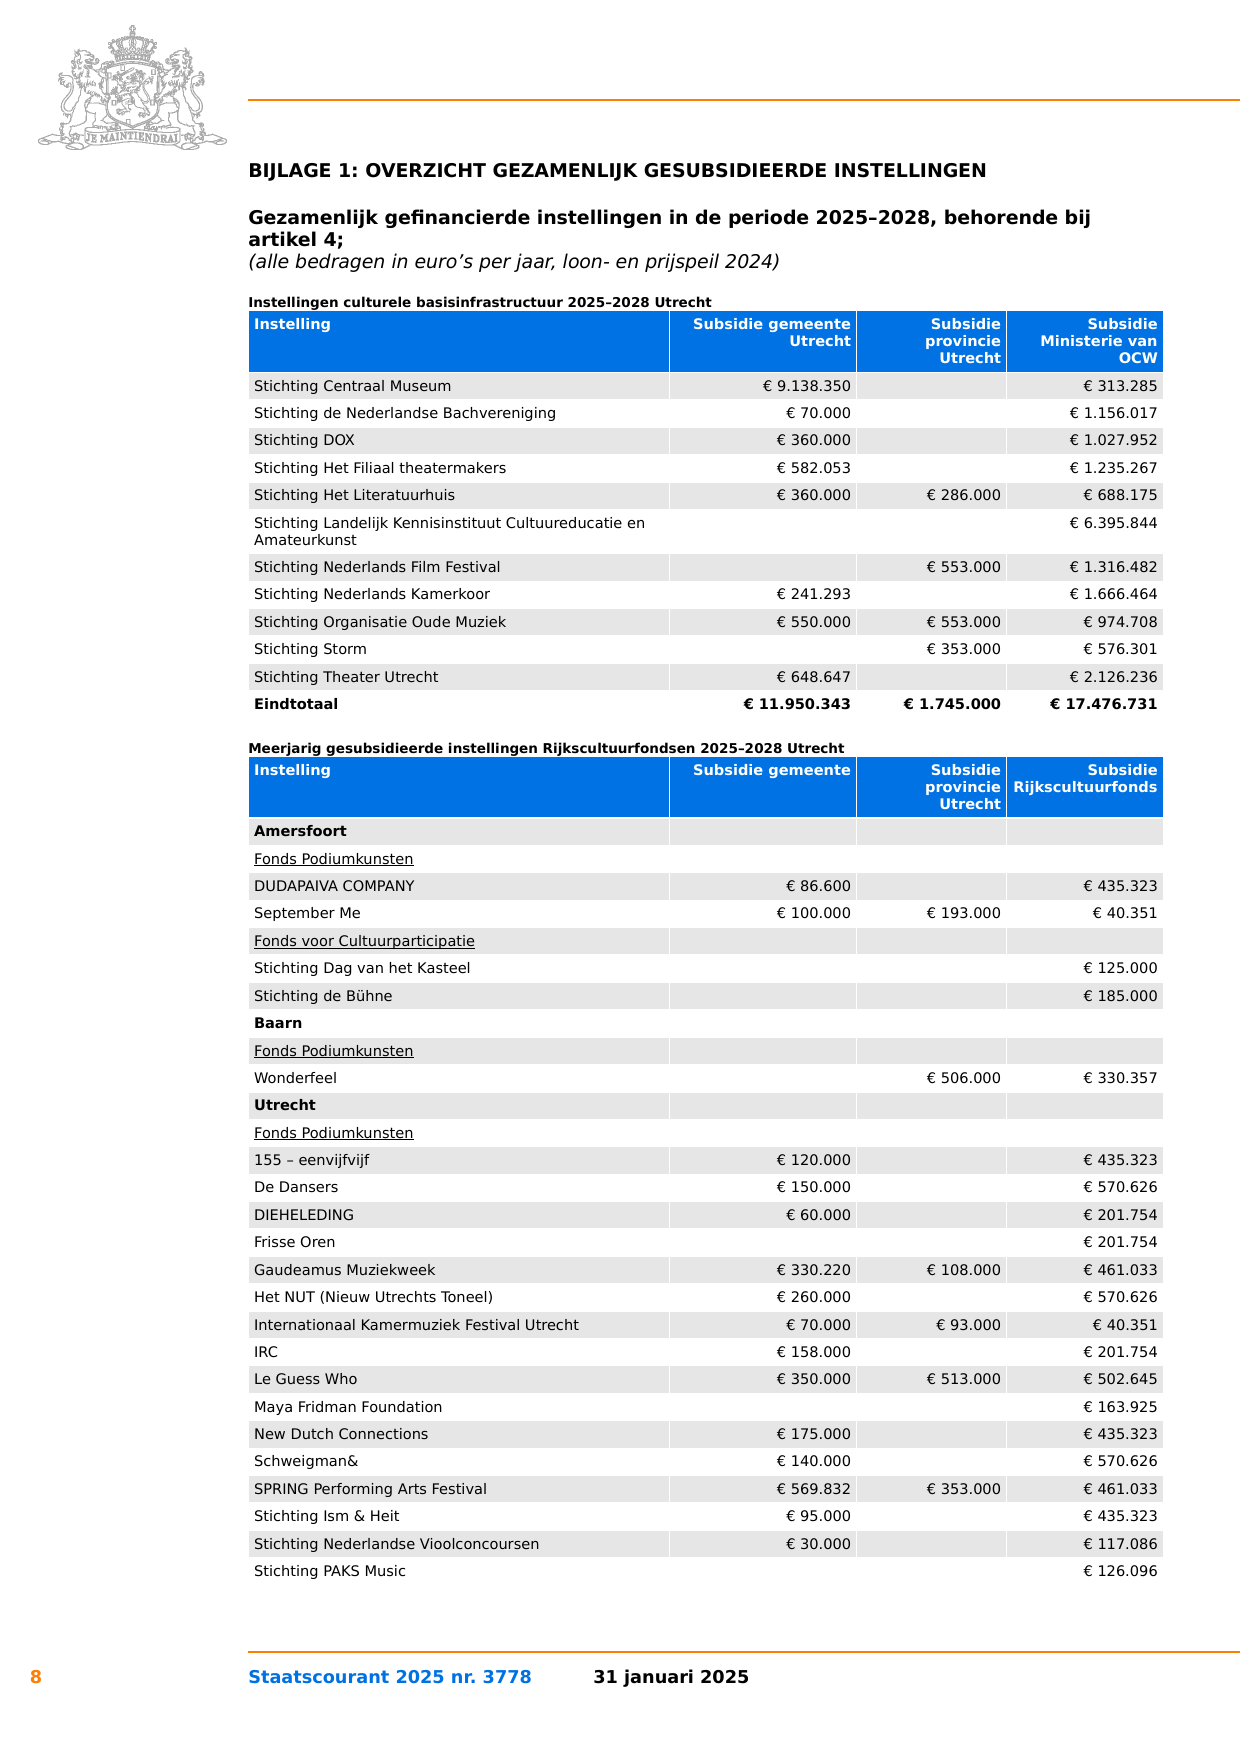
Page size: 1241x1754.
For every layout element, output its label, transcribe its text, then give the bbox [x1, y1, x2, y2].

table_cell [1007, 1120, 1163, 1146]
table_cell € 140.000 [670, 1449, 856, 1475]
table_cell [857, 928, 1006, 954]
table_cell € 502.645 [1007, 1366, 1163, 1393]
table_cell € 86.600 [670, 873, 856, 900]
table_cell [857, 1449, 1006, 1475]
table_cell € 17.476.731 [1007, 691, 1163, 717]
table_cell € 193.000 [857, 901, 1006, 927]
table_cell [857, 1504, 1006, 1530]
table_cell Schweigman& [249, 1449, 669, 1475]
table_cell € 1.156.017 [1007, 400, 1163, 427]
table_cell Utrecht [249, 1093, 669, 1119]
table_cell Stichting Ism & Heit [249, 1504, 669, 1530]
subtitle BIJLAGE 1: OVERZICHT GEZAMENLIJK GESUBSIDIEERDE INSTELLINGEN [248, 160, 1163, 182]
table_cell De Dansers [249, 1175, 669, 1201]
table_cell € 260.000 [670, 1284, 856, 1311]
table_cell € 553.000 [857, 609, 1006, 635]
table_cell € 117.086 [1007, 1531, 1163, 1557]
table_cell [857, 1175, 1006, 1201]
table_cell [857, 819, 1006, 845]
table_cell € 100.000 [670, 901, 856, 927]
table_cell € 576.301 [1007, 636, 1163, 663]
table_cell [857, 1284, 1006, 1311]
table_cell € 120.000 [670, 1147, 856, 1174]
table_cell September Me [249, 901, 669, 927]
table_cell € 330.220 [670, 1257, 856, 1283]
table_cell € 353.000 [857, 636, 1006, 663]
table_cell Stichting Landelijk Kennisinstituut Cultuureducatie en Amateurkunst [249, 510, 669, 553]
table_cell € 435.323 [1007, 1421, 1163, 1448]
table_cell € 30.000 [670, 1531, 856, 1557]
table_cell [857, 1147, 1006, 1174]
table_cell Subsidie gemeente Utrecht [670, 311, 856, 372]
table_cell [857, 1558, 1006, 1584]
table_cell € 185.000 [1007, 983, 1163, 1009]
table_cell € 40.351 [1007, 901, 1163, 927]
table_cell [670, 1120, 856, 1146]
table_cell [670, 1394, 856, 1420]
table_cell [857, 956, 1006, 982]
table_cell [857, 1531, 1006, 1557]
table_cell € 569.832 [670, 1476, 856, 1502]
table_cell [857, 1093, 1006, 1119]
table_cell € 201.754 [1007, 1339, 1163, 1365]
table_cell Maya Fridman Foundation [249, 1394, 669, 1420]
table_cell Stichting Dag van het Kasteel [249, 956, 669, 982]
table_cell € 93.000 [857, 1312, 1006, 1338]
table_cell [857, 1202, 1006, 1228]
table_cell New Dutch Connections [249, 1421, 669, 1448]
table_cell IRC [249, 1339, 669, 1365]
table_cell [857, 1421, 1006, 1448]
table_cell € 570.626 [1007, 1449, 1163, 1475]
table_cell € 11.950.343 [670, 691, 856, 717]
table_cell € 175.000 [670, 1421, 856, 1448]
table_cell Amersfoort [249, 819, 669, 845]
table_cell [1007, 819, 1163, 845]
table_cell € 241.293 [670, 582, 856, 608]
table_cell Gaudeamus Muziekweek [249, 1257, 669, 1283]
table_cell Het NUT (Nieuw Utrechts Toneel) [249, 1284, 669, 1311]
table_cell [857, 373, 1006, 399]
table_cell € 9.138.350 [670, 373, 856, 399]
table_cell [670, 1230, 856, 1256]
table_cell € 435.323 [1007, 873, 1163, 900]
table_cell [857, 983, 1006, 1009]
table_cell € 201.754 [1007, 1202, 1163, 1228]
table_cell € 158.000 [670, 1339, 856, 1365]
text Gezamenlijk gefinancierde instellingen in de periode 2025–2028, behorende bij artikel 4; [248, 207, 1163, 251]
table_cell € 648.647 [670, 664, 856, 690]
table_cell DUDAPAIVA COMPANY [249, 873, 669, 900]
table_cell [857, 1120, 1006, 1146]
table_cell Le Guess Who [249, 1366, 669, 1393]
table_cell [1007, 1038, 1163, 1064]
table_cell € 350.000 [670, 1366, 856, 1393]
table_cell [670, 1093, 856, 1119]
table_cell € 435.323 [1007, 1147, 1163, 1174]
table_cell € 974.708 [1007, 609, 1163, 635]
text (alle bedragen in euro’s per jaar, loon- en prijspeil 2024) [248, 251, 1163, 273]
table_cell € 570.626 [1007, 1175, 1163, 1201]
table_cell € 330.357 [1007, 1065, 1163, 1091]
table_cell [857, 582, 1006, 608]
table_cell € 461.033 [1007, 1476, 1163, 1502]
table_cell € 1.316.482 [1007, 554, 1163, 581]
table_cell € 201.754 [1007, 1230, 1163, 1256]
table_cell € 435.323 [1007, 1504, 1163, 1530]
table_cell [857, 846, 1006, 872]
table_cell Internationaal Kamermuziek Festival Utrecht [249, 1312, 669, 1338]
table_cell [670, 819, 856, 845]
table_cell [1007, 1093, 1163, 1119]
table_cell € 513.000 [857, 1366, 1006, 1393]
table_cell € 553.000 [857, 554, 1006, 581]
table_cell Frisse Oren [249, 1230, 669, 1256]
table_cell Subsidie Ministerie van OCW [1007, 311, 1163, 372]
table_cell € 2.126.236 [1007, 664, 1163, 690]
table_cell Stichting Nederlandse Vioolconcoursen [249, 1531, 669, 1557]
table_cell € 582.053 [670, 455, 856, 481]
table_cell € 60.000 [670, 1202, 856, 1228]
table_cell Stichting DOX [249, 428, 669, 454]
table_cell € 313.285 [1007, 373, 1163, 399]
table_cell Stichting Het Literatuurhuis [249, 483, 669, 509]
table_cell [857, 1394, 1006, 1420]
table_cell Instelling [249, 311, 669, 372]
table_cell € 286.000 [857, 483, 1006, 509]
table_cell € 1.235.267 [1007, 455, 1163, 481]
table_cell € 40.351 [1007, 1312, 1163, 1338]
table_cell Fonds Podiumkunsten [249, 1120, 669, 1146]
table_cell [1007, 928, 1163, 954]
table_cell [857, 455, 1006, 481]
table_cell Stichting Storm [249, 636, 669, 663]
table_cell Stichting Het Filiaal theatermakers [249, 455, 669, 481]
table_cell [670, 928, 856, 954]
table_cell Subsidie provincie Utrecht [857, 757, 1006, 817]
table_cell € 126.096 [1007, 1558, 1163, 1584]
table_cell Stichting Centraal Museum [249, 373, 669, 399]
table_cell [670, 1010, 856, 1037]
table_cell € 150.000 [670, 1175, 856, 1201]
table_header Instellingen culturele basisinfrastructuur 2025–2028 Utrecht [248, 295, 1163, 310]
table_cell [857, 1339, 1006, 1365]
table_cell [670, 956, 856, 982]
table_cell [857, 1230, 1006, 1256]
table_cell Stichting Nederlands Film Festival [249, 554, 669, 581]
table_cell Subsidie provincie Utrecht [857, 311, 1006, 372]
table_cell € 506.000 [857, 1065, 1006, 1091]
table_cell € 1.745.000 [857, 691, 1006, 717]
table_cell [670, 636, 856, 663]
table_cell Fonds Podiumkunsten [249, 846, 669, 872]
table_cell [670, 510, 856, 553]
table_cell € 70.000 [670, 400, 856, 427]
table_cell Stichting Theater Utrecht [249, 664, 669, 690]
table_cell [857, 664, 1006, 690]
table_cell [670, 1065, 856, 1091]
table_cell [670, 983, 856, 1009]
table_cell € 550.000 [670, 609, 856, 635]
table_cell Subsidie gemeente [670, 757, 856, 817]
table_cell [1007, 846, 1163, 872]
table_cell € 570.626 [1007, 1284, 1163, 1311]
table_cell € 163.925 [1007, 1394, 1163, 1420]
table_cell Stichting Organisatie Oude Muziek [249, 609, 669, 635]
table_cell Stichting de Nederlandse Bachvereniging [249, 400, 669, 427]
table_cell € 360.000 [670, 428, 856, 454]
table_cell € 125.000 [1007, 956, 1163, 982]
table_cell Stichting de Bühne [249, 983, 669, 1009]
table_cell [857, 1038, 1006, 1064]
table_cell € 461.033 [1007, 1257, 1163, 1283]
picture [38, 25, 227, 150]
table_cell Instelling [249, 757, 669, 817]
table_cell € 360.000 [670, 483, 856, 509]
table_cell [857, 873, 1006, 900]
table_cell [1007, 1010, 1163, 1037]
table_cell Stichting PAKS Music [249, 1558, 669, 1584]
table_cell € 108.000 [857, 1257, 1006, 1283]
table_cell € 1.666.464 [1007, 582, 1163, 608]
table_cell Subsidie Rijkscultuurfonds [1007, 757, 1163, 817]
table_cell € 353.000 [857, 1476, 1006, 1502]
table_cell [670, 846, 856, 872]
table_cell [670, 1038, 856, 1064]
table_cell [857, 1010, 1006, 1037]
table_cell Eindtotaal [249, 691, 669, 717]
table_cell SPRING Performing Arts Festival [249, 1476, 669, 1502]
table_cell Baarn [249, 1010, 669, 1037]
table_cell € 688.175 [1007, 483, 1163, 509]
table_cell Fonds voor Cultuurparticipatie [249, 928, 669, 954]
table_cell € 6.395.844 [1007, 510, 1163, 553]
table_cell [857, 400, 1006, 427]
table_header Meerjarig gesubsidieerde instellingen Rijkscultuurfondsen 2025–2028 Utrecht [248, 740, 1163, 756]
table_cell € 95.000 [670, 1504, 856, 1530]
table_cell € 70.000 [670, 1312, 856, 1338]
table_cell Stichting Nederlands Kamerkoor [249, 582, 669, 608]
table_cell [857, 428, 1006, 454]
table_cell Wonderfeel [249, 1065, 669, 1091]
table_cell € 1.027.952 [1007, 428, 1163, 454]
table_cell 155 – eenvijfvijf [249, 1147, 669, 1174]
table_cell [857, 510, 1006, 553]
table_cell DIEHELEDING [249, 1202, 669, 1228]
table_cell [670, 1558, 856, 1584]
table_cell Fonds Podiumkunsten [249, 1038, 669, 1064]
table_cell [670, 554, 856, 581]
